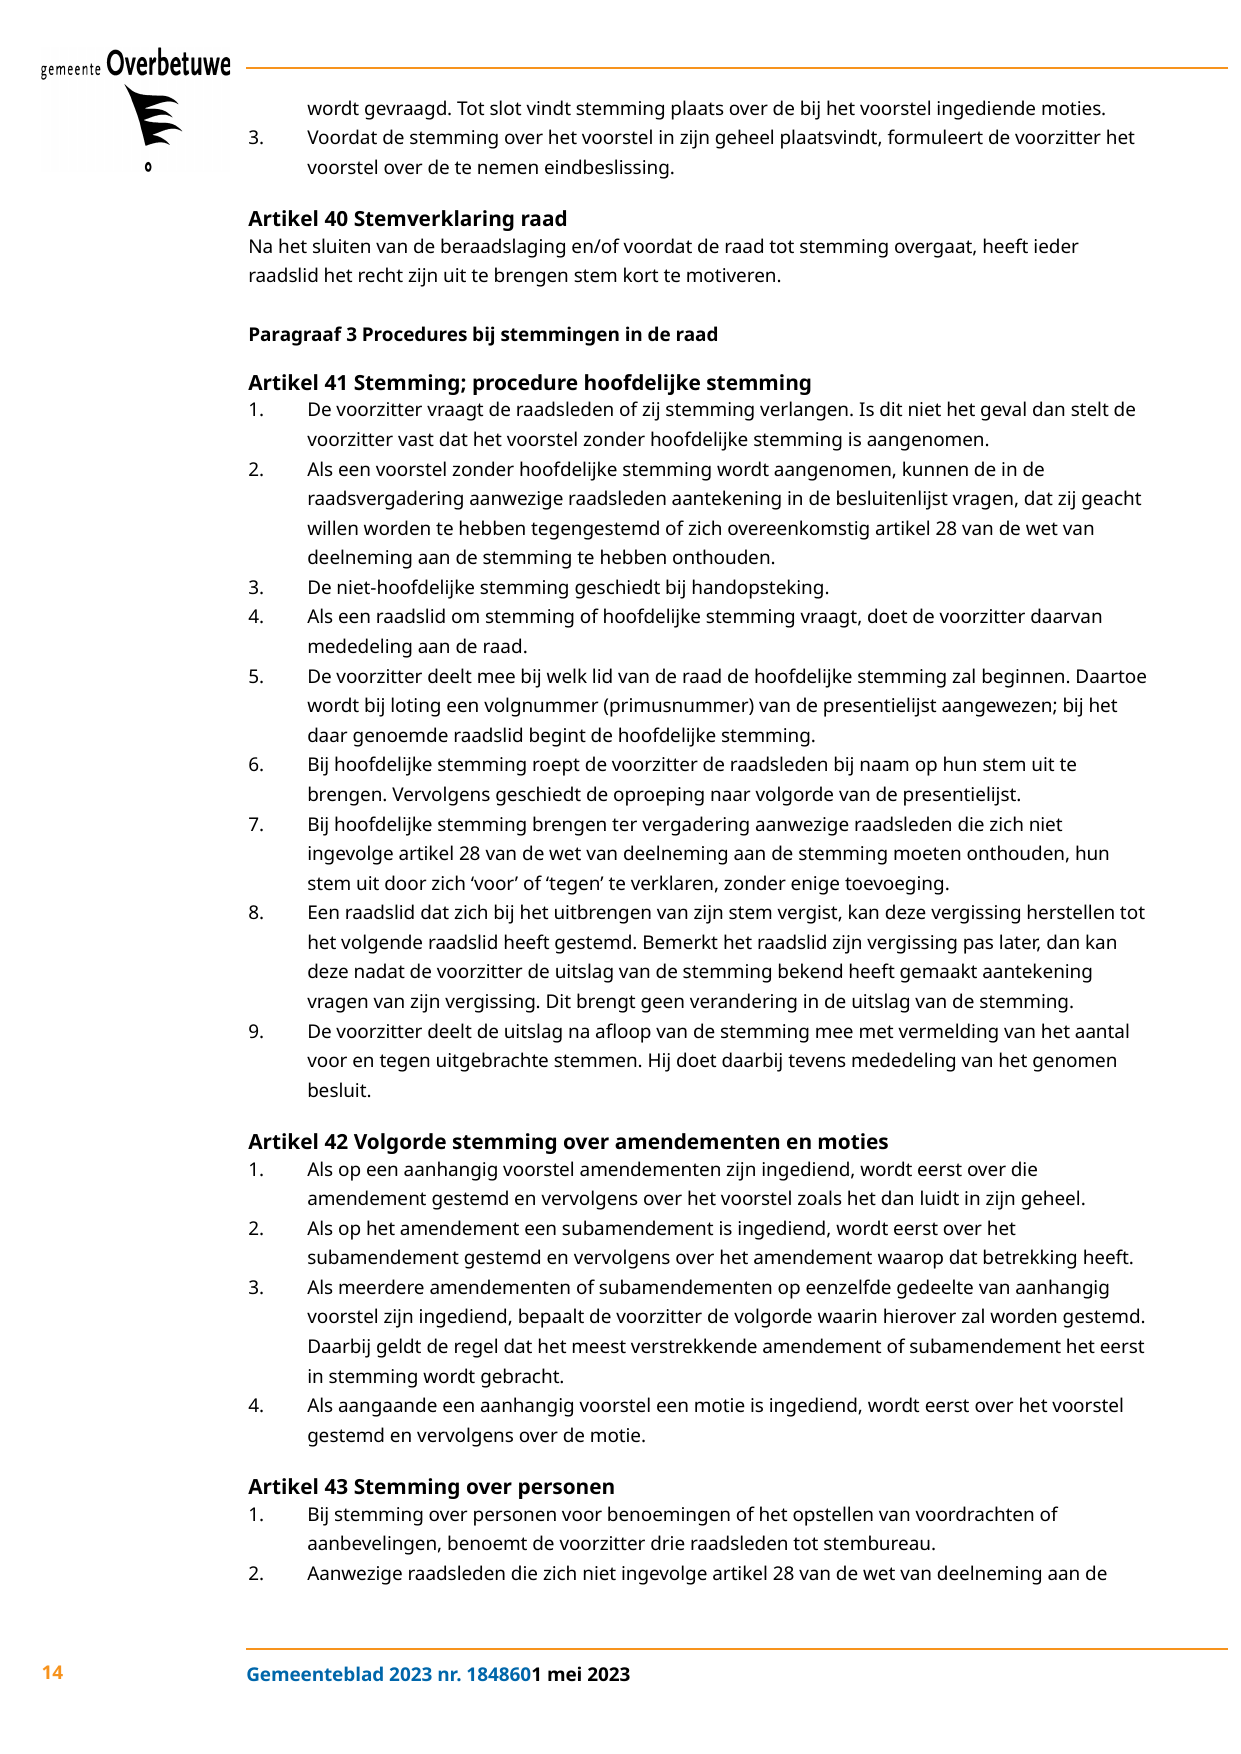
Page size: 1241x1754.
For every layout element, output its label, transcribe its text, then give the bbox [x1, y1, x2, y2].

picture [41, 47, 231, 172]
list De voorzitter deelt mee bij welk lid van de raad de hoofdelijke stemming zal beginnen. Daartoe wordt bij loting een volgnummer (primusnummer) van de presentielijst aangewezen; bij het daar genoemde raadslid begint de hoofdelijke stemming. [248, 663, 1152, 748]
text Artikel 42 Volgorde stemming over amendementen en moties [248, 1127, 1152, 1156]
list Een raadslid dat zich bij het uitbrengen van zijn stem vergist, kan deze vergissing herstellen tot het volgende raadslid heeft gestemd. Bemerkt het raadslid zijn vergissing pas later, dan kan deze nadat de voorzitter de uitslag van de stemming bekend heeft gemaakt aantekening vragen van zijn vergissing. Dit brengt geen verandering in de uitslag van de stemming. [248, 899, 1152, 1014]
text Artikel 43 Stemming over personen [248, 1472, 1152, 1501]
list Als op een aanhangig voorstel amendementen zijn ingediend, wordt eerst over die amendement gestemd en vervolgens over het voorstel zoals het dan luidt in zijn geheel. [248, 1156, 1152, 1211]
text Paragraaf 3 Procedures bij stemmingen in de raad [248, 322, 1152, 347]
text Artikel 41 Stemming; procedure hoofdelijke stemming [248, 368, 1152, 397]
list Bij stemming over personen voor benoemingen of het opstellen van voordrachten of aanbevelingen, benoemt de voorzitter drie raadsleden tot stembureau. [248, 1501, 1152, 1556]
list Bij hoofdelijke stemming brengen ter vergadering aanwezige raadsleden die zich niet ingevolge artikel 28 van de wet van deelneming aan de stemming moeten onthouden, hun stem uit door zich ‘voor’ of ‘tegen’ te verklaren, zonder enige toevoeging. [248, 811, 1152, 896]
list Als een raadslid om stemming of hoofdelijke stemming vraagt, doet de voorzitter daarvan mededeling aan de raad. [248, 604, 1152, 659]
list Als meerdere amendementen of subamendementen op eenzelfde gedeelte van aanhangig voorstel zijn ingediend, bepaalt de voorzitter de volgorde waarin hierover zal worden gestemd. Daarbij geldt de regel dat het meest verstrekkende amendement of subamendement het eerst in stemming wordt gebracht. [248, 1274, 1152, 1389]
list Als een voorstel zonder hoofdelijke stemming wordt aangenomen, kunnen de in de raadsvergadering aanwezige raadsleden aantekening in de besluitenlijst vragen, dat zij geacht willen worden te hebben tegengestemd of zich overeenkomstig artikel 28 van de wet van deelneming aan de stemming te hebben onthouden. [248, 456, 1152, 570]
list Voordat de stemming over het voorstel in zijn geheel plaatsvindt, formuleert de voorzitter het voorstel over de te nemen eindbeslissing. [248, 124, 1152, 180]
text Artikel 40 Stemverklaring raad [248, 204, 1152, 233]
list De niet-hoofdelijke stemming geschiedt bij handopsteking. [248, 574, 1152, 600]
list wordt gevraagd. Tot slot vindt stemming plaats over de bij het voorstel ingediende moties. [248, 95, 1152, 121]
list Aanwezige raadsleden die zich niet ingevolge artikel 28 van de wet van deelneming aan de [248, 1560, 1152, 1586]
list Bij hoofdelijke stemming roept de voorzitter de raadsleden bij naam op hun stem uit te brengen. Vervolgens geschiedt de oproeping naar volgorde van de presentielijst. [248, 752, 1152, 807]
list De voorzitter deelt de uitslag na afloop van de stemming mee met vermelding van het aantal voor en tegen uitgebrachte stemmen. Hij doet daarbij tevens mededeling van het genomen besluit. [248, 1018, 1152, 1103]
text Na het sluiten van de beraadslaging en/of voordat de raad tot stemming overgaat, heeft ieder raadslid het recht zijn uit te brengen stem kort te motiveren. [248, 233, 1152, 288]
list Als op het amendement een subamendement is ingediend, wordt eerst over het subamendement gestemd en vervolgens over het amendement waarop dat betrekking heeft. [248, 1215, 1152, 1270]
list Als aangaande een aanhangig voorstel een motie is ingediend, wordt eerst over het voorstel gestemd en vervolgens over de motie. [248, 1392, 1152, 1448]
list De voorzitter vraagt de raadsleden of zij stemming verlangen. Is dit niet het geval dan stelt de voorzitter vast dat het voorstel zonder hoofdelijke stemming is aangenomen. [248, 397, 1152, 452]
